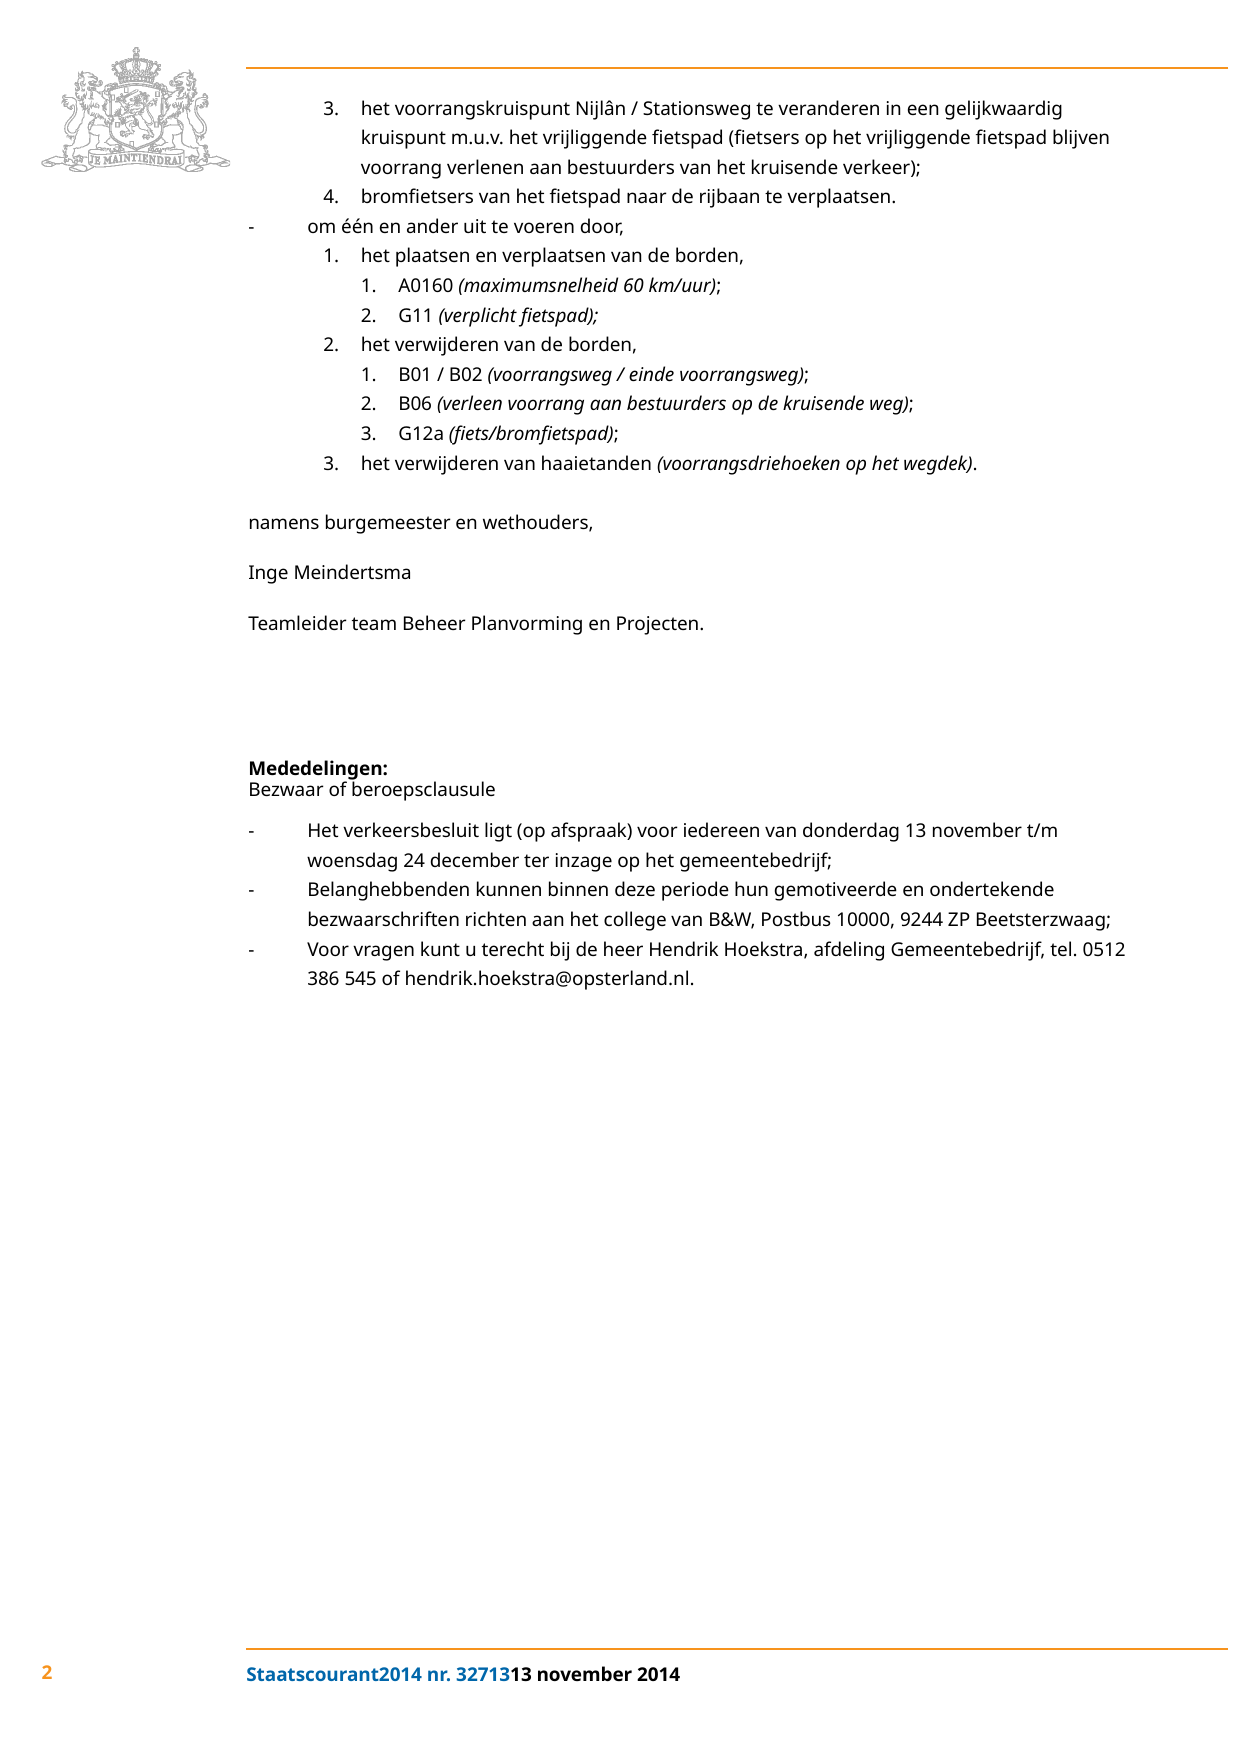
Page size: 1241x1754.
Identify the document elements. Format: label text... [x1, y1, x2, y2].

text Inge Meindertsma [248, 559, 1152, 585]
list A0160 (maximumsnelheid 60 km/uur); [361, 272, 1152, 298]
text Mededelingen: [248, 755, 1152, 781]
text namens burgemeester en wethouders, [248, 509, 1152, 535]
list Belanghebbenden kunnen binnen deze periode hun gemotiveerde en ondertekende bezwaarschriften richten aan het college van B&W, Postbus 10000, 9244 ZP Beetsterzwaag; [248, 877, 1152, 932]
text Teamleider team Beheer Planvorming en Projecten. [248, 610, 1152, 636]
list het verwijderen van haaietanden (voorrangsdriehoeken op het wegdek). [323, 450, 1152, 476]
list G11 (verplicht fietspad); [361, 302, 1152, 328]
list Het verkeersbesluit ligt (op afspraak) voor iedereen van donderdag 13 november t/m woensdag 24 december ter inzage op het gemeentebedrijf; [248, 817, 1152, 873]
list het plaatsen en verplaatsen van de borden, [323, 243, 1152, 268]
list B01 / B02 (voorrangsweg / einde voorrangsweg); [361, 361, 1152, 387]
list Voor vragen kunt u terecht bij de heer Hendrik Hoekstra, afdeling Gemeentebedrijf, tel. 0512 386 545 of hendrik.hoekstra@opsterland.nl. [248, 936, 1152, 991]
list het voorrangskruispunt Nijlân / Stationsweg te veranderen in een gelijkwaardig kruispunt m.u.v. het vrijliggende fietspad (fietsers op het vrijliggende fietspad blijven voorrang verlenen aan bestuurders van het kruisende verkeer); [323, 95, 1152, 180]
list bromfietsers van het fietspad naar de rijbaan te verplaatsen. [323, 183, 1152, 209]
list B06 (verleen voorrang aan bestuurders op de kruisende weg); [361, 391, 1152, 416]
list het verwijderen van de borden, [323, 331, 1152, 357]
list G12a (fiets/bromfietspad); [361, 420, 1152, 446]
text Bezwaar of beroepsclausule [248, 781, 1152, 800]
list om één en ander uit te voeren door, [248, 213, 1152, 239]
picture [41, 47, 231, 172]
